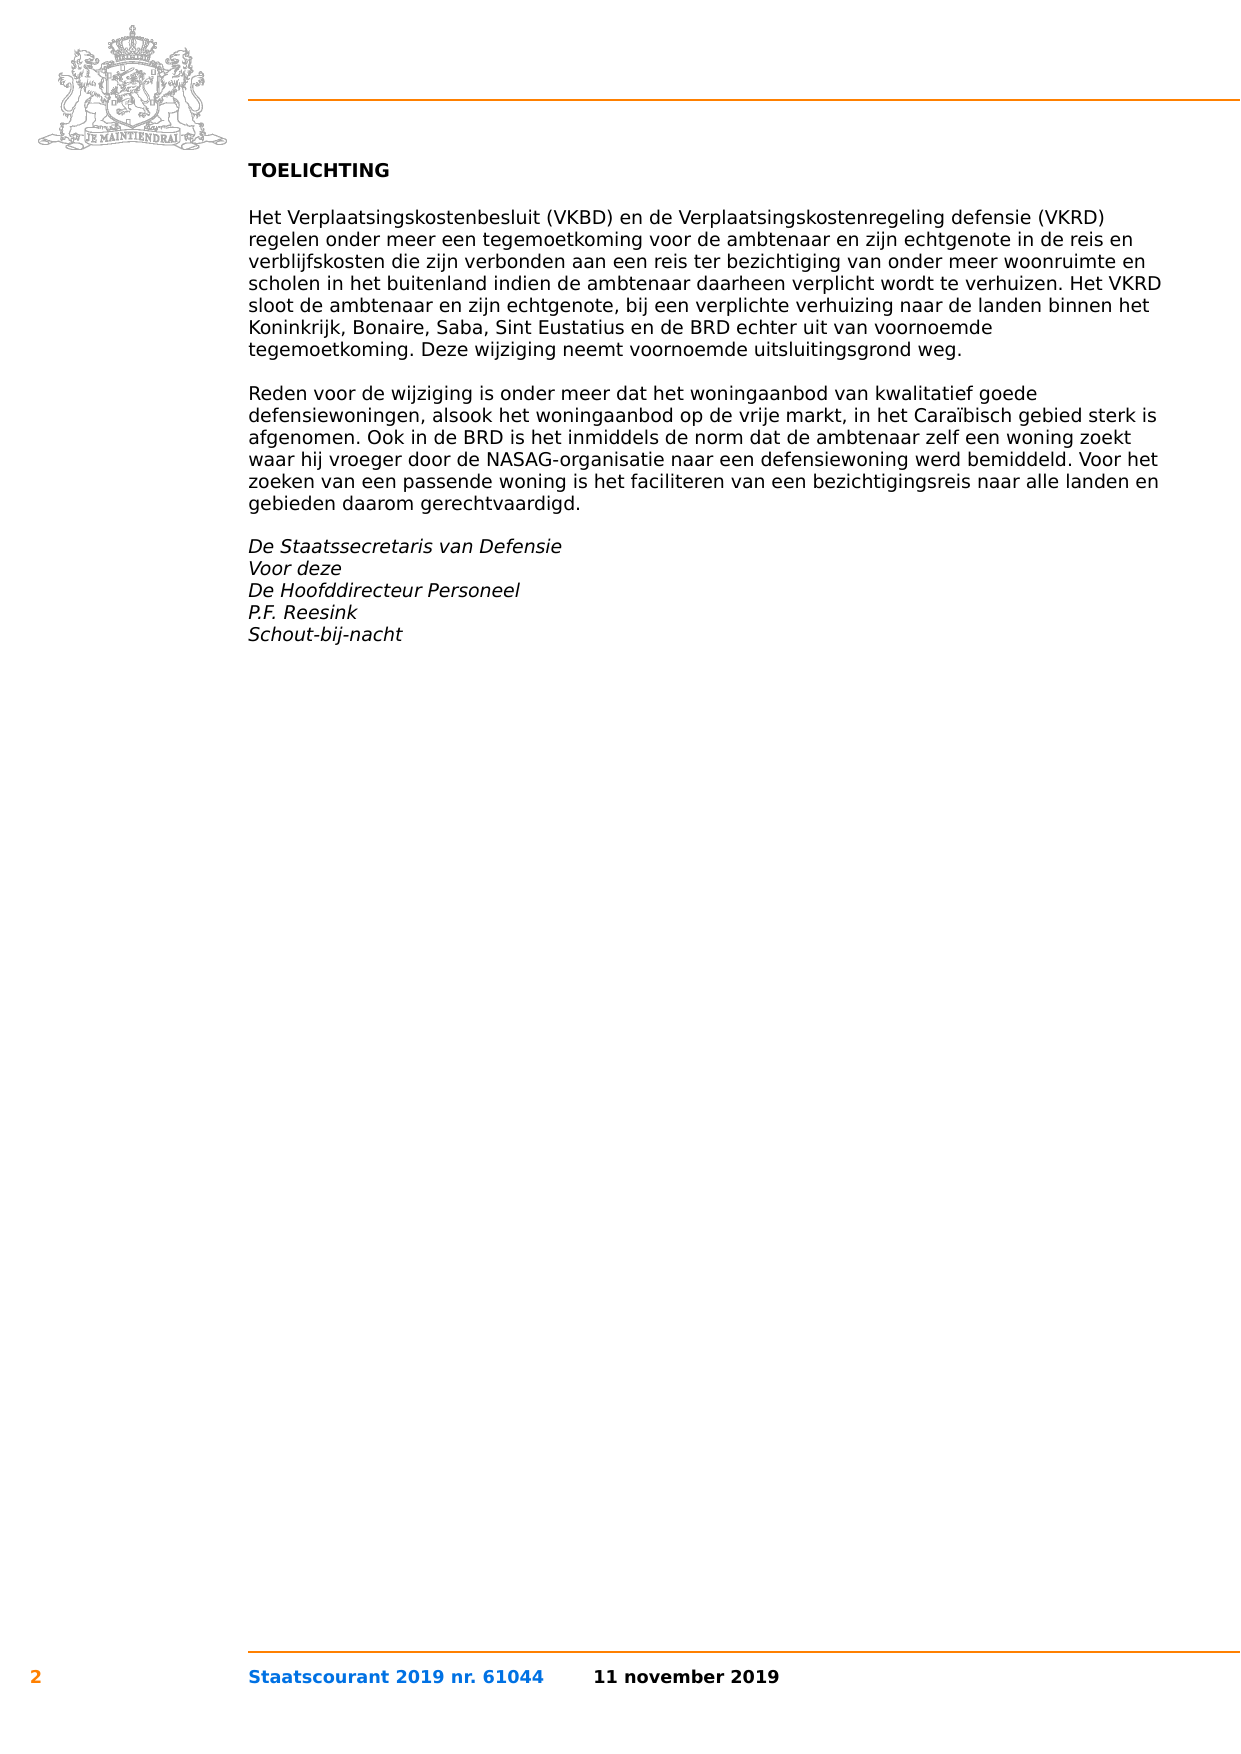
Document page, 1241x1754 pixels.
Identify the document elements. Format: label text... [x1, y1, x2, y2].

text De Staatssecretaris van Defensie Voor deze De Hoofddirecteur Personeel P.F. Reesink Schout-bij-nacht [248, 536, 1163, 646]
subtitle TOELICHTING [248, 160, 1163, 182]
text Het Verplaatsingskostenbesluit (VKBD) en de Verplaatsingskostenregeling defensie (VKRD) regelen onder meer een tegemoetkoming voor de ambtenaar en zijn echtgenote in de reis en verblijfskosten die zijn verbonden aan een reis ter bezichtiging van onder meer woonruimte en scholen in het buitenland indien de ambtenaar daarheen verplicht wordt te verhuizen. Het VKRD sloot de ambtenaar en zijn echtgenote, bij een verplichte verhuizing naar de landen binnen het Koninkrijk, Bonaire, Saba, Sint Eustatius en de BRD echter uit van voornoemde tegemoetkoming. Deze wijziging neemt voornoemde uitsluitingsgrond weg. [248, 207, 1163, 361]
text Reden voor de wijziging is onder meer dat het woningaanbod van kwalitatief goede defensiewoningen, alsook het woningaanbod op de vrije markt, in het Caraïbisch gebied sterk is afgenomen. Ook in de BRD is het inmiddels de norm dat de ambtenaar zelf een woning zoekt waar hij vroeger door de NASAG-organisatie naar een defensiewoning werd bemiddeld. Voor het zoeken van een passende woning is het faciliteren van een bezichtigingsreis naar alle landen en gebieden daarom gerechtvaardigd. [248, 383, 1163, 514]
picture [38, 25, 227, 150]
